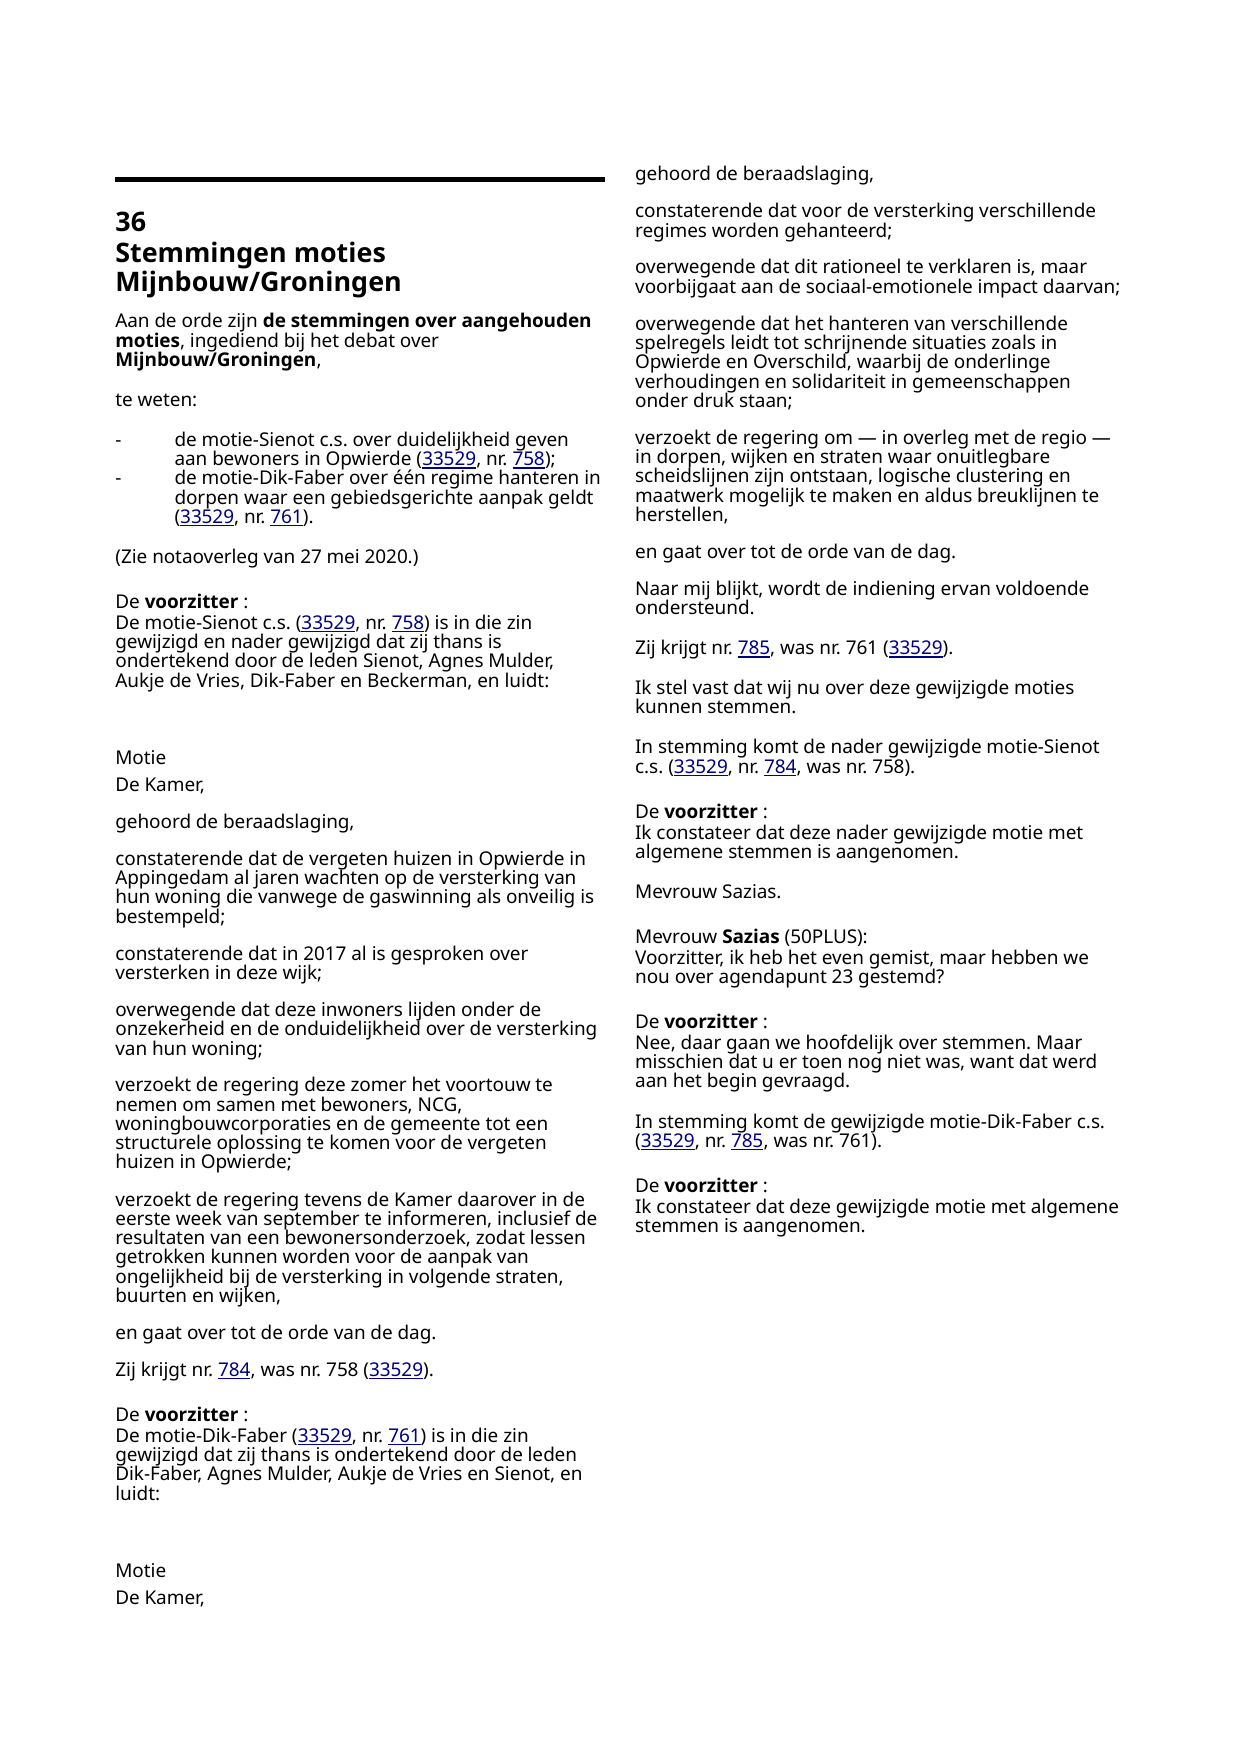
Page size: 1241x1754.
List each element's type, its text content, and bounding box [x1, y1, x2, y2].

text Motie [115, 1557, 605, 1583]
text Ik constateer dat deze gewijzigde motie met algemene stemmen is aangenomen. [635, 1198, 1125, 1236]
text en gaat over tot de orde van de dag. [635, 543, 1125, 562]
text Voorzitter, ik heb het even gemist, maar hebben we nou over agendapunt 23 gestemd? [635, 949, 1125, 987]
text verzoekt de regering tevens de Kamer daarover in de eerste week van september te informeren, inclusief de resultaten van een bewonersonderzoek, zodat lessen getrokken kunnen worden voor de aanpak van ongelijkheid bij de versterking in volgende straten, buurten en wijken, [115, 1191, 605, 1306]
list de motie-Dik-Faber over één regime hanteren in dorpen waar een gebiedsgerichte aanpak geldt (33529, nr. 761). [115, 469, 605, 527]
text en gaat over tot de orde van de dag. [115, 1324, 605, 1343]
text De motie-Dik-Faber (33529, nr. 761) is in die zin gewijzigd dat zij thans is ondertekend door de leden Dik-Faber, Agnes Mulder, Aukje de Vries en Sienot, en luidt: [115, 1427, 605, 1504]
text Ik stel vast dat wij nu over deze gewijzigde moties kunnen stemmen. [635, 679, 1125, 718]
text 36 [115, 203, 605, 239]
text Motie [115, 744, 605, 770]
list de motie-Sienot c.s. over duidelijkheid geven aan bewoners in Opwierde (33529, nr. 758); [115, 431, 605, 469]
text Stemmingen moties Mijnbouw/Groningen [115, 239, 605, 312]
text De voorzitter : [115, 588, 605, 614]
text verzoekt de regering deze zomer het voortouw te nemen om samen met bewoners, NCG, woningbouwcorporaties en de gemeente tot een structurele oplossing te komen voor de vergeten huizen in Opwierde; [115, 1076, 605, 1173]
text constaterende dat de vergeten huizen in Opwierde in Appingedam al jaren wachten op de versterking van hun woning die vanwege de gaswinning als onveilig is bestempeld; [115, 850, 605, 927]
text Mevrouw Sazias. [635, 883, 1125, 902]
text Mevrouw Sazias (50PLUS): [635, 923, 1125, 949]
text Aan de orde zijn de stemmingen over aangehouden moties, ingediend bij het debat over Mijnbouw/Groningen, [115, 312, 605, 370]
text De motie-Sienot c.s. (33529, nr. 758) is in die zin gewijzigd en nader gewijzigd dat zij thans is ondertekend door de leden Sienot, Agnes Mulder, Aukje de Vries, Dik-Faber en Beckerman, en luidt: [115, 614, 605, 691]
text gehoord de beraadslaging, [115, 813, 605, 832]
text Nee, daar gaan we hoofdelijk over stemmen. Maar misschien dat u er toen nog niet was, want dat werd aan het begin gevraagd. [635, 1034, 1125, 1092]
text overwegende dat het hanteren van verschillende spelregels leidt tot schrijnende situaties zoals in Opwierde en Overschild, waarbij de onderlinge verhoudingen en solidariteit in gemeenschappen onder druk staan; [635, 315, 1125, 411]
text Zij krijgt nr. 785, was nr. 761 (33529). [635, 639, 1125, 658]
text te weten: [115, 391, 605, 410]
text Zij krijgt nr. 784, was nr. 758 (33529). [115, 1361, 605, 1380]
text In stemming komt de gewijzigde motie-Dik-Faber c.s. (33529, nr. 785, was nr. 761). [635, 1113, 1125, 1151]
text overwegende dat dit rationeel te verklaren is, maar voorbijgaat aan de sociaal-emotionele impact daarvan; [635, 258, 1125, 297]
text (Zie notaoverleg van 27 mei 2020.) [115, 548, 605, 567]
text De voorzitter : [115, 1401, 605, 1427]
text constaterende dat in 2017 al is gesproken over versterken in deze wijk; [115, 945, 605, 983]
text Naar mij blijkt, wordt de indiening ervan voldoende ondersteund. [635, 580, 1125, 618]
text gehoord de beraadslaging, [635, 165, 1125, 184]
text overwegende dat deze inwoners lijden onder de onzekerheid en de onduidelijkheid over de versterking van hun woning; [115, 1001, 605, 1059]
text De voorzitter : [635, 1008, 1125, 1034]
text De voorzitter : [635, 798, 1125, 824]
text verzoekt de regering om — in overleg met de regio — in dorpen, wijken en straten waar onuitlegbare scheidslijnen zijn ontstaan, logische clustering en maatwerk mogelijk te maken en aldus breuklijnen te herstellen, [635, 429, 1125, 525]
text constaterende dat voor de versterking verschillende regimes worden gehanteerd; [635, 202, 1125, 241]
text De Kamer, [115, 1589, 605, 1608]
text De Kamer, [115, 776, 605, 795]
text Ik constateer dat deze nader gewijzigde motie met algemene stemmen is aangenomen. [635, 824, 1125, 862]
text De voorzitter : [635, 1172, 1125, 1198]
text In stemming komt de nader gewijzigde motie-Sienot c.s. (33529, nr. 784, was nr. 758). [635, 738, 1125, 777]
